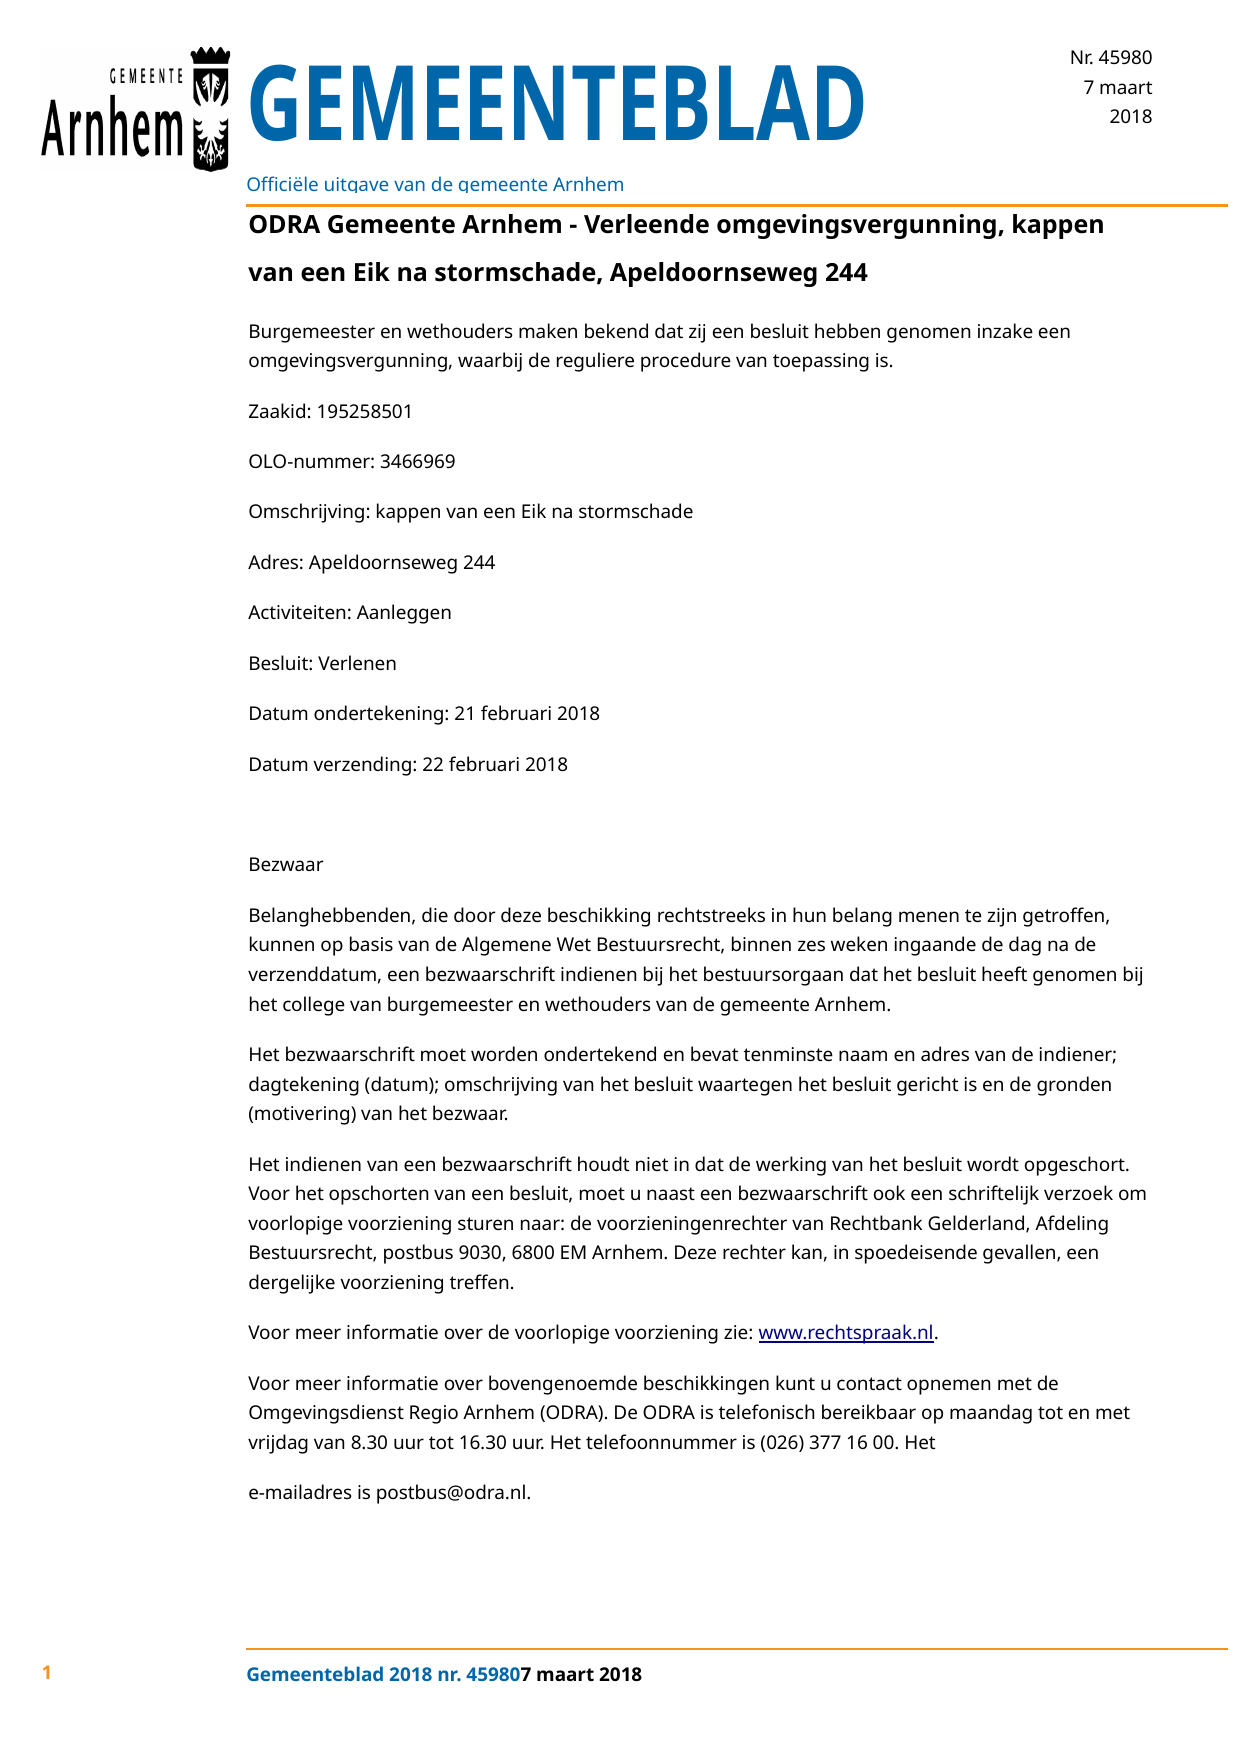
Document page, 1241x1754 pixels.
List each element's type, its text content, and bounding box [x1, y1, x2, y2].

text Voor meer informatie over bovengenoemde beschikkingen kunt u contact opnemen met de Omgevingsdienst Regio Arnhem (ODRA). De ODRA is telefonisch bereikbaar op maandag tot en met vrijdag van 8.30 uur tot 16.30 uur. Het telefoonnummer is (026) 377 16 00. Het [248, 1370, 1152, 1455]
text Datum ondertekening: 21 februari 2018 [248, 700, 1152, 726]
text Adres: Apeldoornseweg 244 [248, 549, 1152, 575]
text Het bezwaarschrift moet worden ondertekend en bevat tenminste naam en adres van de indiener; dagtekening (datum); omschrijving van het besluit waartegen het besluit gericht is en de gronden (motivering) van het bezwaar. [248, 1041, 1152, 1126]
text OLO-nummer: 3466969 [248, 448, 1152, 474]
text Besluit: Verlenen [248, 650, 1152, 676]
text Belanghebbenden, die door deze beschikking rechtstreeks in hun belang menen te zijn getroffen, kunnen op basis van de Algemene Wet Bestuursrecht, binnen zes weken ingaande de dag na de verzenddatum, een bezwaarschrift indienen bij het bestuursorgaan dat het besluit heeft genomen bij het college van burgemeester en wethouders van de gemeente Arnhem. [248, 902, 1152, 1017]
text Het indienen van een bezwaarschrift houdt niet in dat de werking van het besluit wordt opgeschort. Voor het opschorten van een besluit, moet u naast een bezwaarschrift ook een schriftelijk verzoek om voorlopige voorziening sturen naar: de voorzieningenrechter van Rechtbank Gelderland, Afdeling Bestuursrecht, postbus 9030, 6800 EM Arnhem. Deze rechter kan, in spoedeisende gevallen, een dergelijke voorziening treffen. [248, 1151, 1152, 1295]
picture [41, 47, 231, 172]
text Zaakid: 195258501 [248, 398, 1152, 424]
text ODRA Gemeente Arnhem - Verleende omgevingsvergunning, kappen van een Eik na stormschade, Apeldoornseweg 244 [248, 207, 1152, 288]
text Voor meer informatie over de voorlopige voorziening zie: www.rechtspraak.nl. [248, 1319, 1152, 1345]
text e-mailadres is postbus@odra.nl. [248, 1479, 1152, 1505]
text Datum verzending: 22 februari 2018 [248, 751, 1152, 777]
text Bezwaar [248, 852, 1152, 877]
text Omschrijving: kappen van een Eik na stormschade [248, 499, 1152, 524]
text Burgemeester en wethouders maken bekend dat zij een besluit hebben genomen inzake een omgevingsvergunning, waarbij de reguliere procedure van toepassing is. [248, 318, 1152, 373]
text Activiteiten: Aanleggen [248, 599, 1152, 625]
